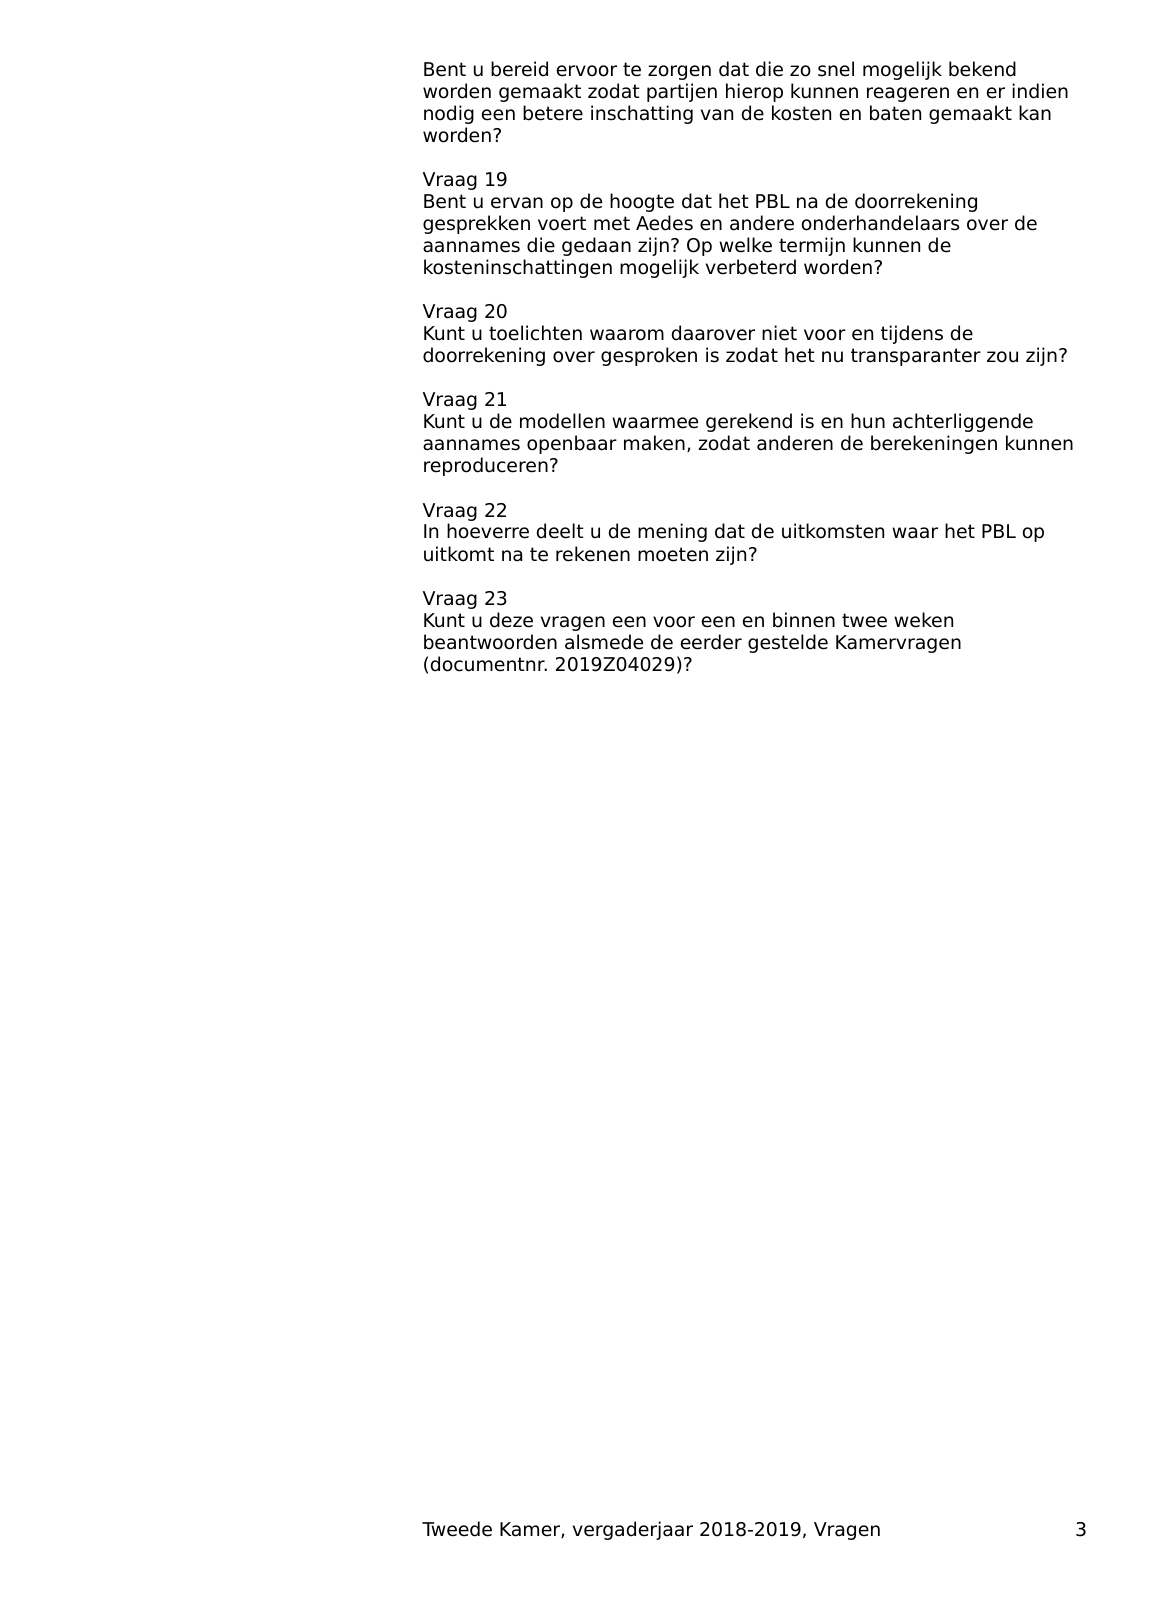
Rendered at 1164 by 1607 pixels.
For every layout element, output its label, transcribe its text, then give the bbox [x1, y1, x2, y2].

text Vraag 23 [422, 588, 1087, 609]
text Kunt u deze vragen een voor een en binnen twee weken beantwoorden alsmede de eerder gestelde Kamervragen (documentnr. 2019Z04029)? [422, 609, 1087, 676]
text Kunt u de modellen waarmee gerekend is en hun achterliggende aannames openbaar maken, zodat anderen de berekeningen kunnen reproduceren? [422, 411, 1087, 477]
text Vraag 19 [422, 169, 1087, 191]
text Vraag 21 [422, 389, 1087, 411]
text Vraag 22 [422, 499, 1087, 521]
text Bent u ervan op de hoogte dat het PBL na de doorrekening gesprekken voert met Aedes en andere onderhandelaars over de aannames die gedaan zijn? Op welke termijn kunnen de kosteninschattingen mogelijk verbeterd worden? [422, 191, 1087, 279]
text Kunt u toelichten waarom daarover niet voor en tijdens de doorrekening over gesproken is zodat het nu transparanter zou zijn? [422, 323, 1087, 367]
text In hoeverre deelt u de mening dat de uitkomsten waar het PBL op uitkomt na te rekenen moeten zijn? [422, 521, 1087, 565]
text Bent u bereid ervoor te zorgen dat die zo snel mogelijk bekend worden gemaakt zodat partijen hierop kunnen reageren en er indien nodig een betere inschatting van de kosten en baten gemaakt kan worden? [422, 59, 1087, 147]
text Vraag 20 [422, 301, 1087, 323]
